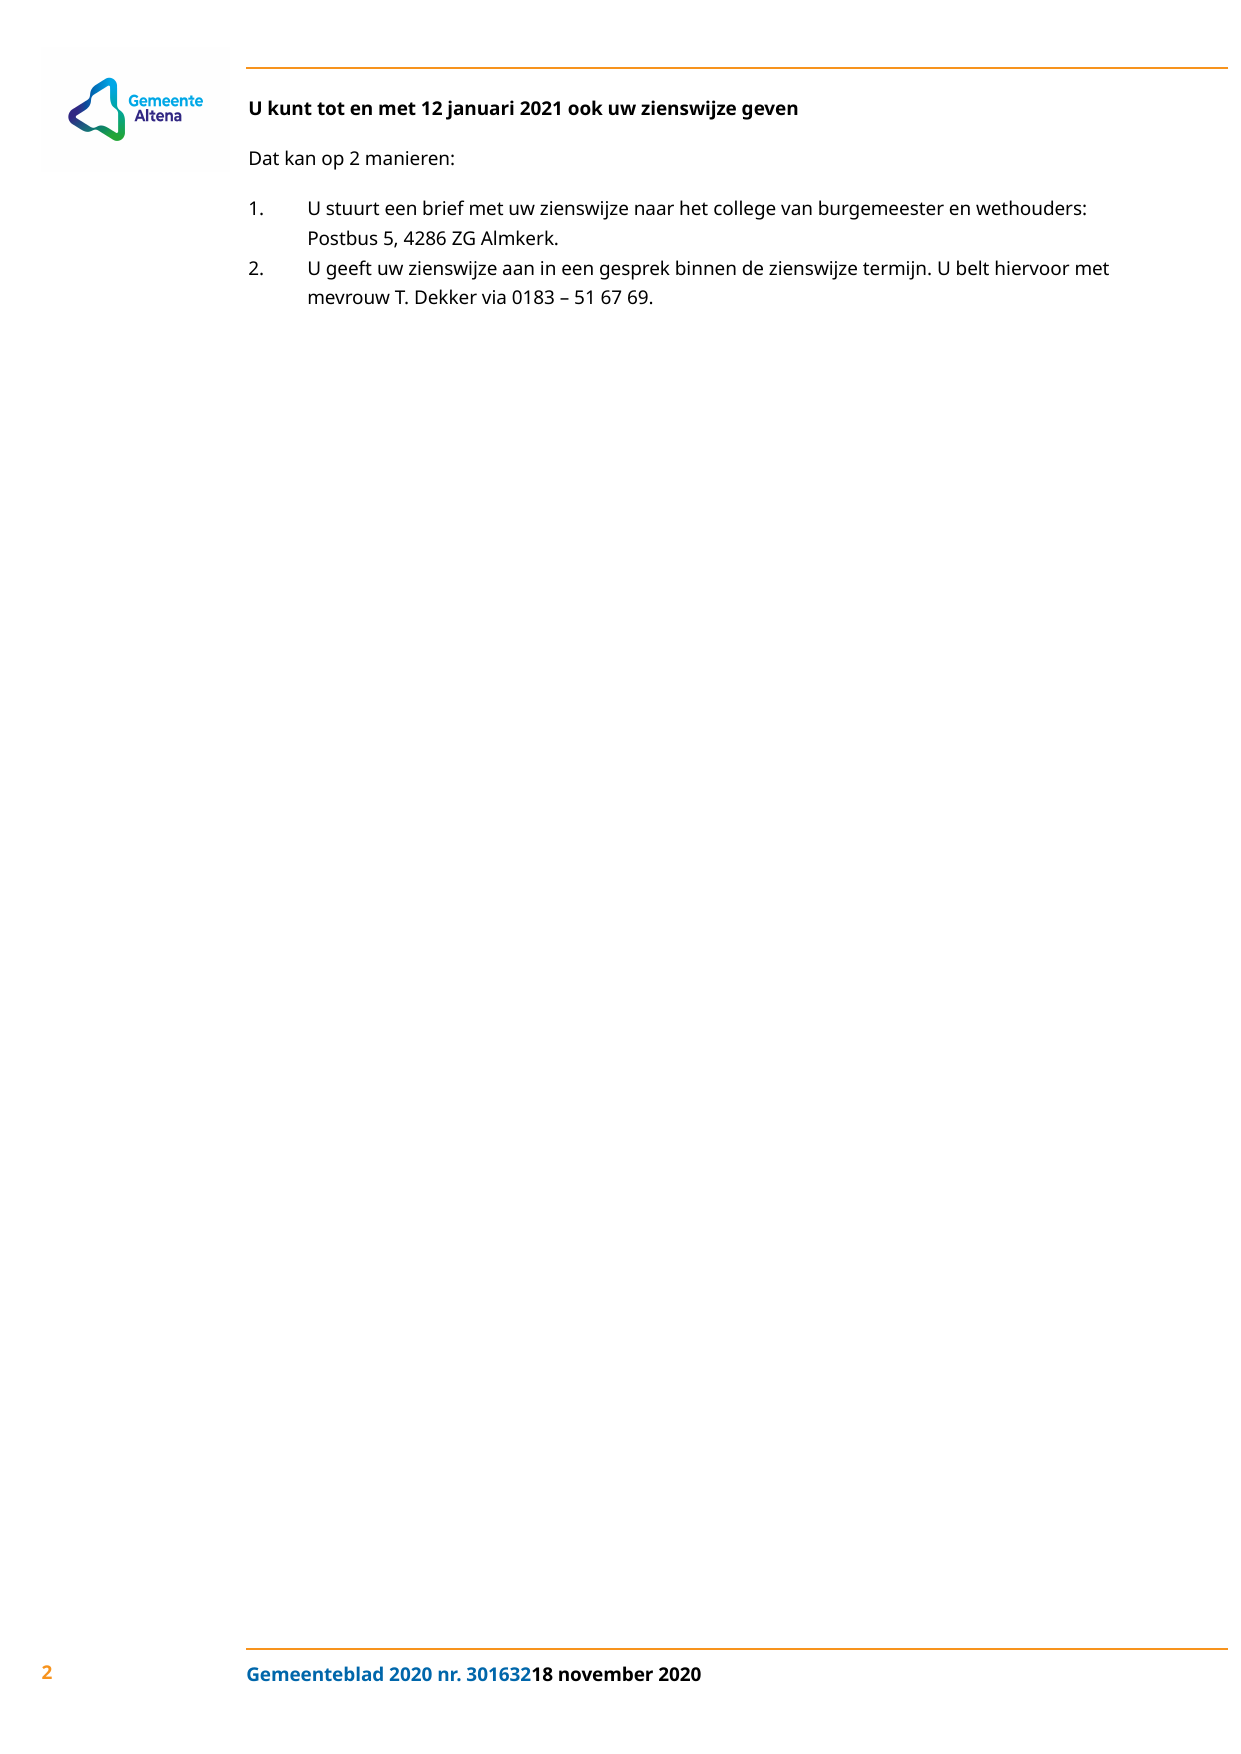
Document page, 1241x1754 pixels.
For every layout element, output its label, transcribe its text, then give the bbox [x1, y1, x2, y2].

list U geeft uw zienswijze aan in een gesprek binnen de zienswijze termijn. U belt hiervoor met mevrouw T. Dekker via 0183 – 51 67 69. [248, 255, 1152, 310]
text Dat kan op 2 manieren: [248, 145, 1152, 171]
list U stuurt een brief met uw zienswijze naar het college van burgemeester en wethouders: Postbus 5, 4286 ZG Almkerk. [248, 196, 1152, 251]
text U kunt tot en met 12 januari 2021 ook uw zienswijze geven [248, 95, 1152, 121]
picture [41, 47, 231, 172]
